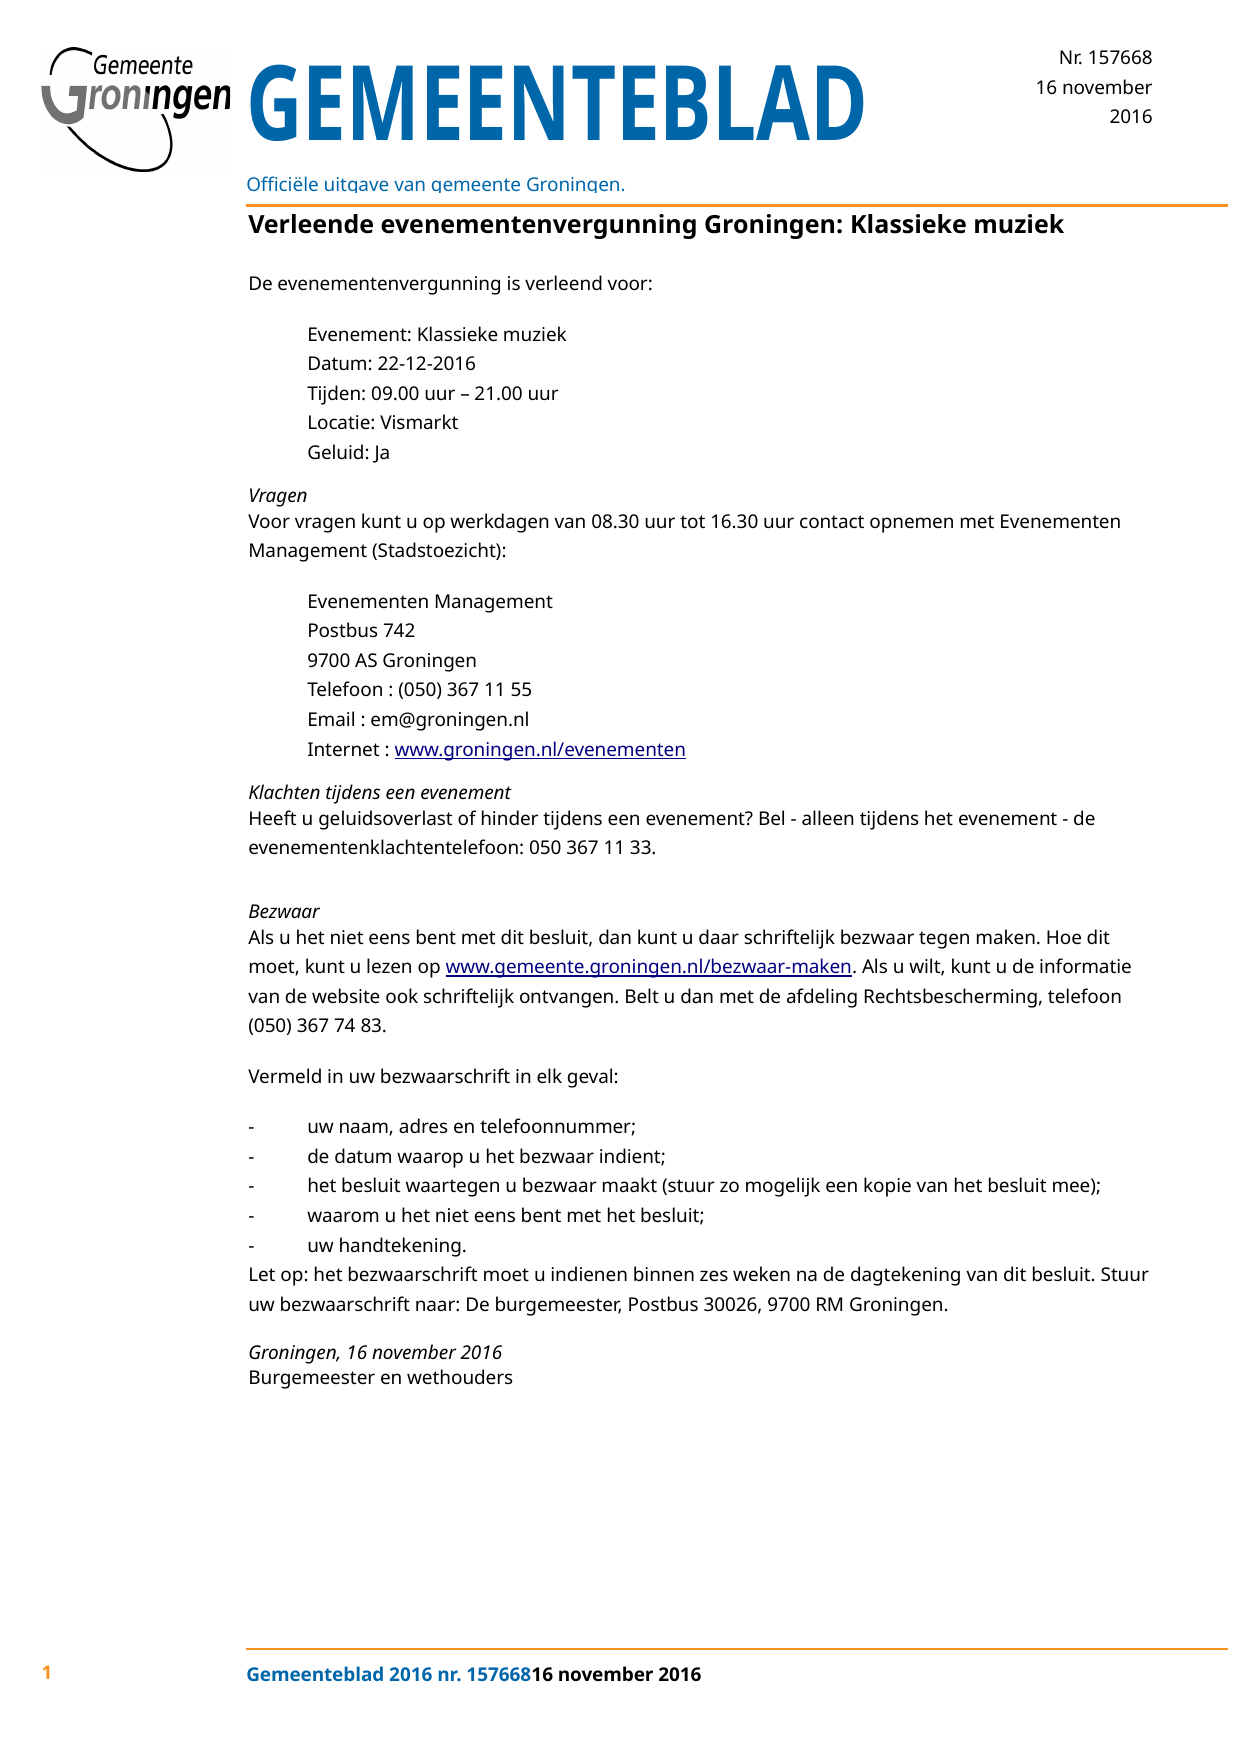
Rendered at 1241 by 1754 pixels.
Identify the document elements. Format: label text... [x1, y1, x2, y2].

text Vermeld in uw bezwaarschrift in elk geval: [248, 1063, 1152, 1089]
list Email : em@groningen.nl [248, 706, 1152, 732]
list 9700 AS Groningen [248, 647, 1152, 673]
list Evenement: Klassieke muziek [248, 321, 1152, 346]
list uw handtekening. [248, 1232, 1152, 1258]
list waarom u het niet eens bent met het besluit; [248, 1202, 1152, 1228]
list uw naam, adres en telefoonnummer; [248, 1113, 1152, 1139]
list Geluid: Ja [248, 439, 1152, 465]
text Klachten tijdens een evenement [248, 779, 1152, 805]
list Evenementen Management [248, 588, 1152, 614]
text Burgemeester en wethouders [248, 1364, 1152, 1390]
text Als u het niet eens bent met dit besluit, dan kunt u daar schriftelijk bezwaar tegen maken. Hoe dit moet, kunt u lezen op www.gemeente.groningen.nl/bezwaar-maken. Als u wilt, kunt u de informatie van de website ook schriftelijk ontvangen. Belt u dan met de afdeling Rechtsbescherming, telefoon (050) 367 74 83. [248, 924, 1152, 1038]
text De evenementenvergunning is verleend voor: [248, 270, 1152, 296]
text Let op: het bezwaarschrift moet u indienen binnen zes weken na de dagtekening van dit besluit. Stuur uw bezwaarschrift naar: De burgemeester, Postbus 30026, 9700 RM Groningen. [248, 1261, 1152, 1317]
text Heeft u geluidsoverlast of hinder tijdens een evenement? Bel - alleen tijdens het evenement - de evenementenklachtentelefoon: 050 367 11 33. [248, 805, 1152, 860]
list Postbus 742 [248, 617, 1152, 643]
list Tijden: 09.00 uur – 21.00 uur [248, 380, 1152, 406]
text Verleende evenementenvergunning Groningen: Klassieke muziek [248, 207, 1152, 241]
list Datum: 22-12-2016 [248, 350, 1152, 376]
text Voor vragen kunt u op werkdagen van 08.30 uur tot 16.30 uur contact opnemen met Evenementen Management (Stadstoezicht): [248, 508, 1152, 563]
list Internet : www.groningen.nl/evenementen [248, 736, 1152, 762]
text Bezwaar [248, 898, 1152, 924]
text Vragen [248, 482, 1152, 508]
picture [41, 47, 231, 172]
text Groningen, 16 november 2016 [248, 1339, 1152, 1364]
list Locatie: Vismarkt [248, 409, 1152, 435]
list Telefoon : (050) 367 11 55 [248, 677, 1152, 702]
list het besluit waartegen u bezwaar maakt (stuur zo mogelijk een kopie van het besluit mee); [248, 1173, 1152, 1198]
list de datum waarop u het bezwaar indient; [248, 1143, 1152, 1169]
